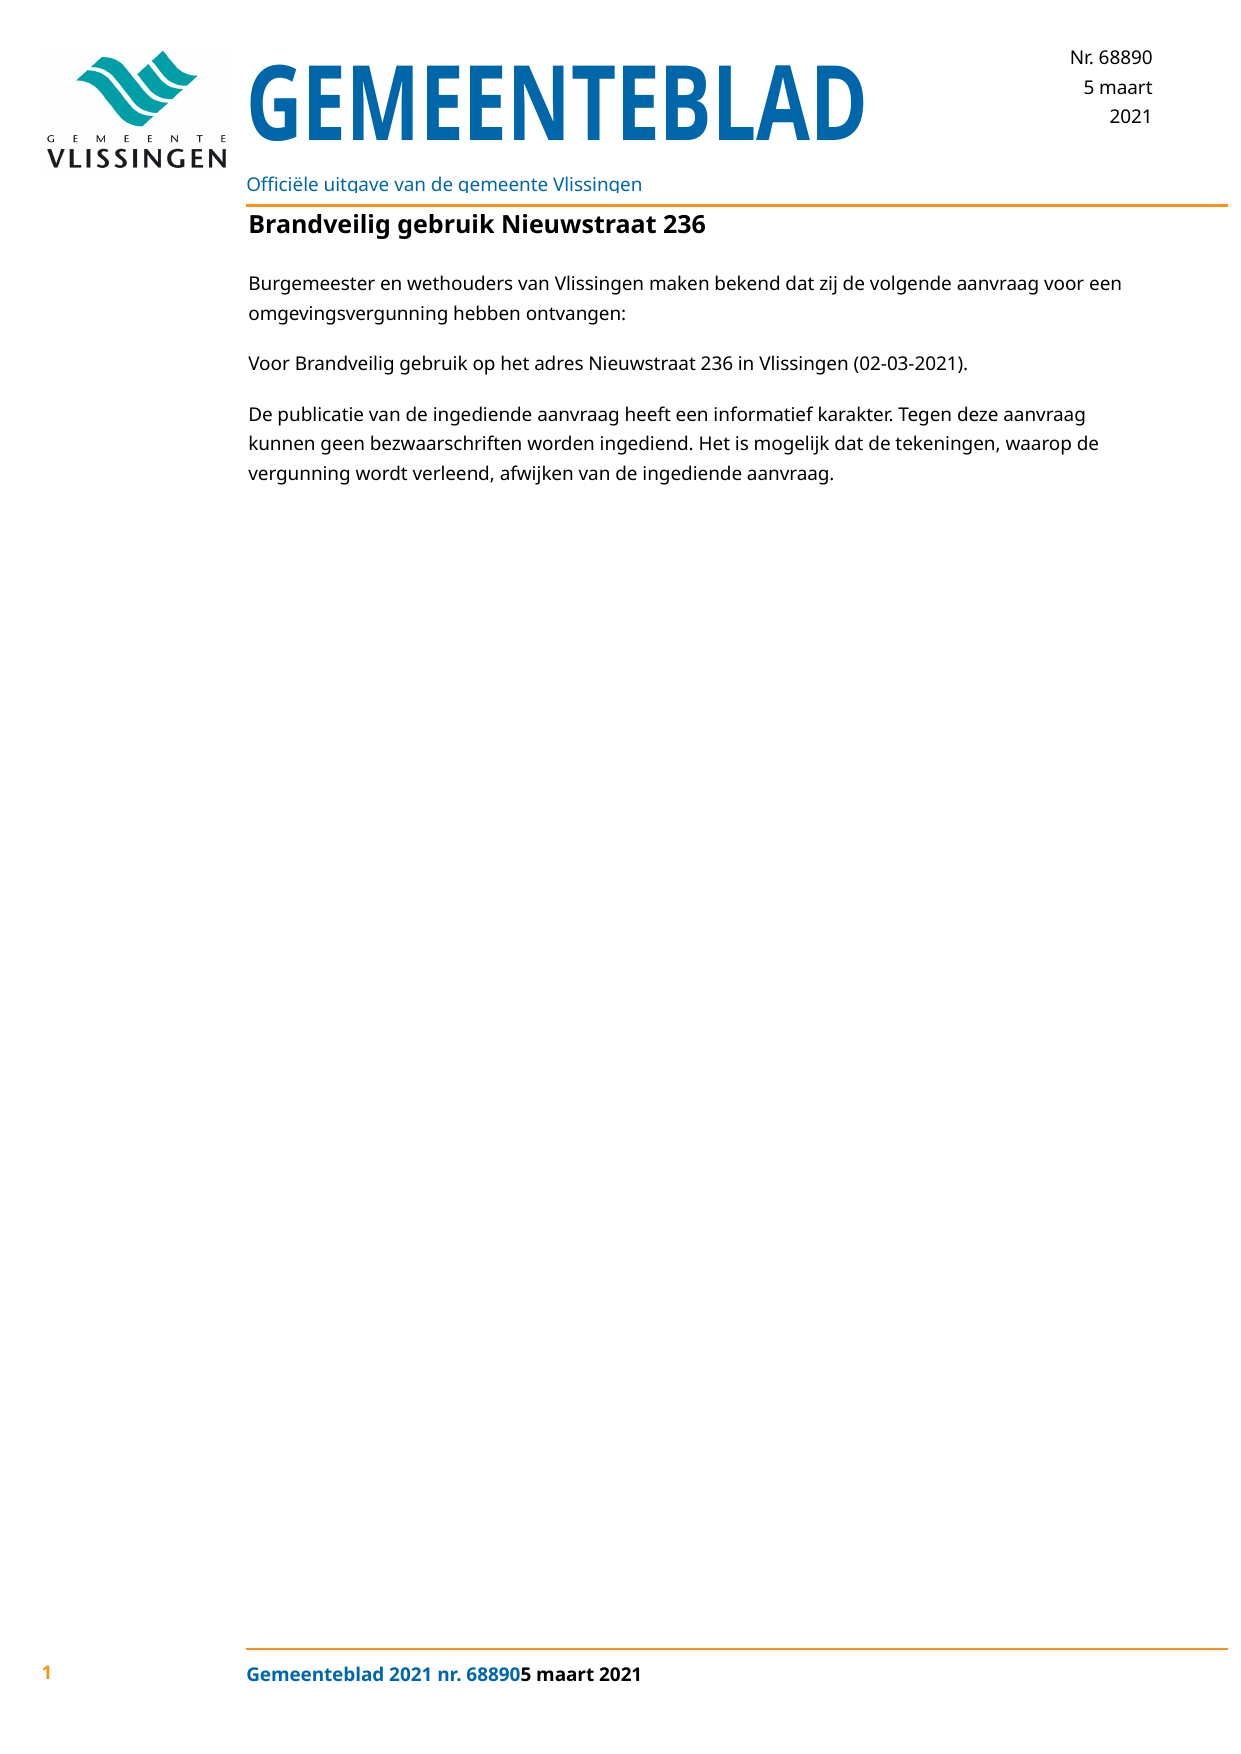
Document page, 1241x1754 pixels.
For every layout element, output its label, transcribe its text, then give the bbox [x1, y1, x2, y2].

text Voor Brandveilig gebruik op het adres Nieuwstraat 236 in Vlissingen (02-03-2021). [248, 350, 1152, 376]
picture [41, 47, 231, 172]
text Burgemeester en wethouders van Vlissingen maken bekend dat zij de volgende aanvraag voor een omgevingsvergunning hebben ontvangen: [248, 270, 1152, 326]
text De publicatie van de ingediende aanvraag heeft een informatief karakter. Tegen deze aanvraag kunnen geen bezwaarschriften worden ingediend. Het is mogelijk dat de tekeningen, waarop de vergunning wordt verleend, afwijken van de ingediende aanvraag. [248, 401, 1152, 486]
text Brandveilig gebruik Nieuwstraat 236 [248, 207, 1152, 241]
